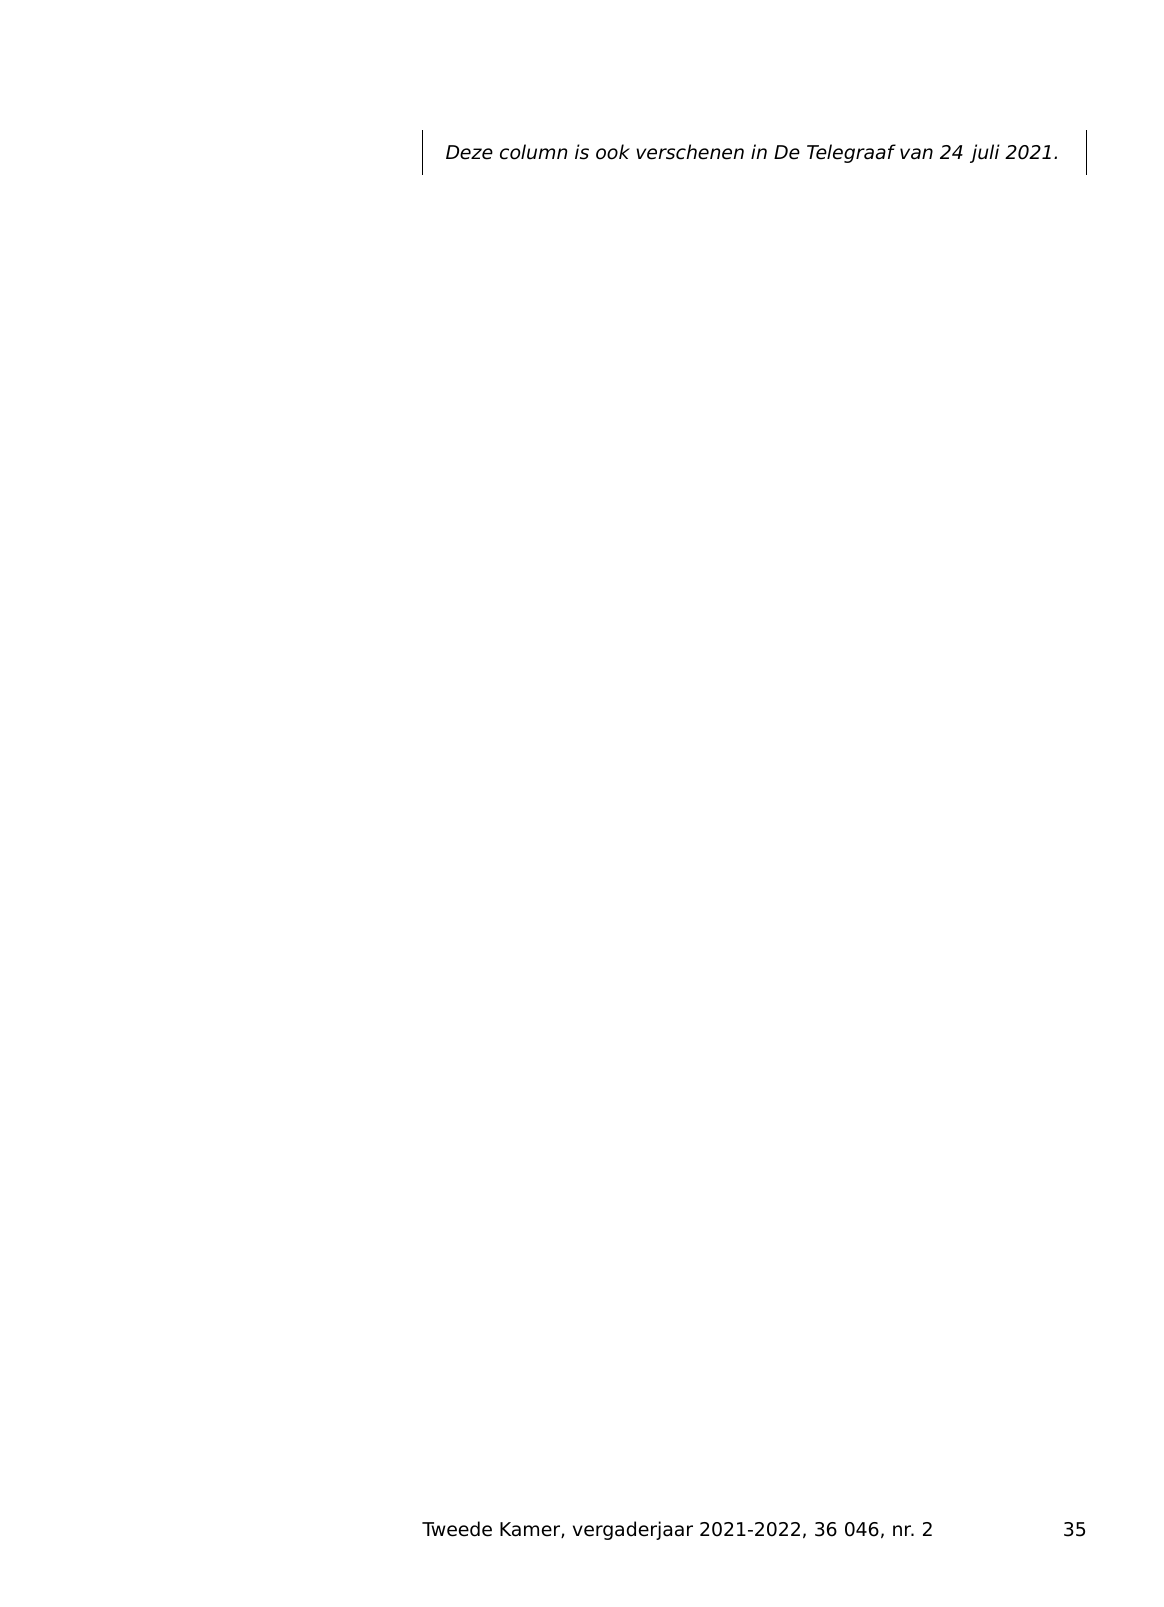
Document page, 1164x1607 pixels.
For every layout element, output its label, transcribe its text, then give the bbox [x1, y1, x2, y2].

table_header Deze column is ook verschenen in De Telegraaf van 24 juli 2021. [423, 130, 1086, 175]
